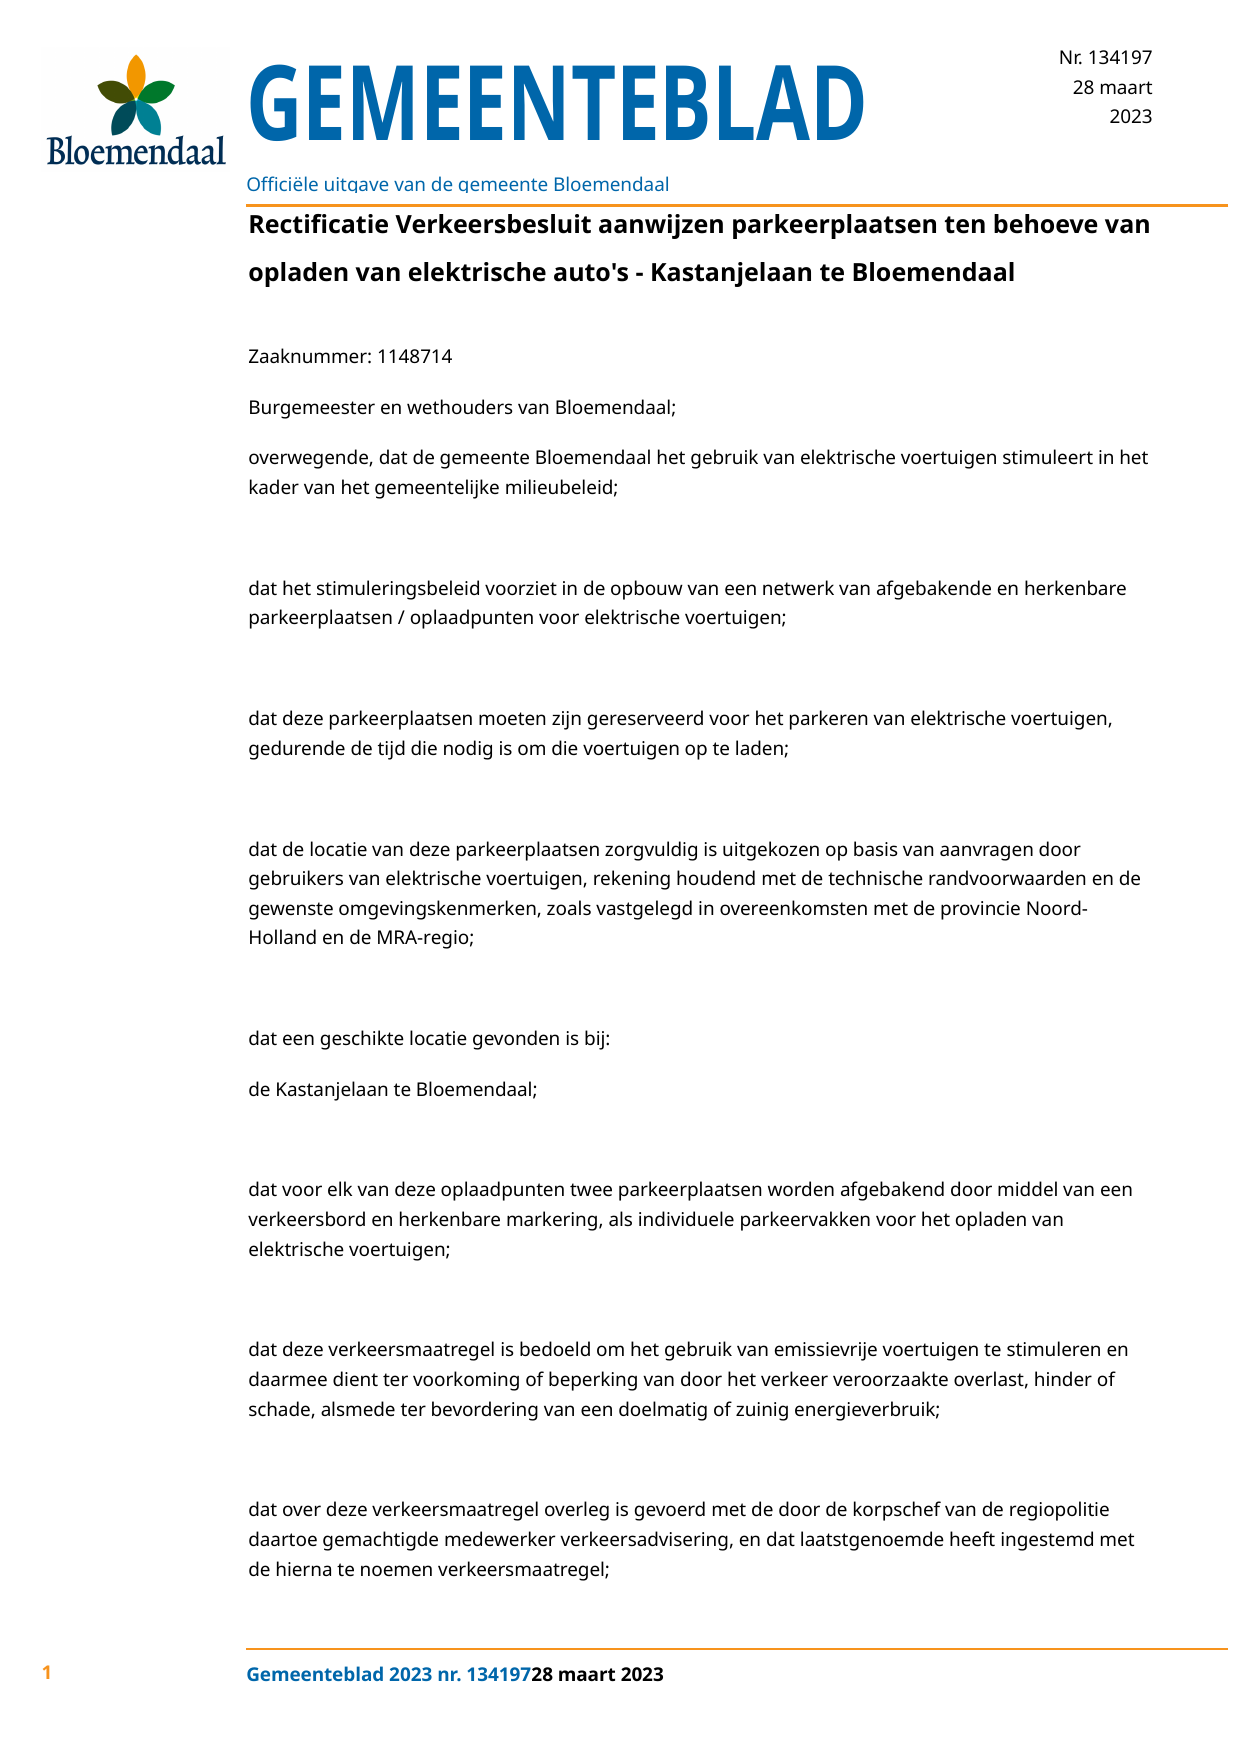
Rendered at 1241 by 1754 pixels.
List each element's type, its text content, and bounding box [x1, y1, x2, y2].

text dat deze verkeersmaatregel is bedoeld om het gebruik van emissievrije voertuigen te stimuleren en daarmee dient ter voorkoming of beperking van door het verkeer veroorzaakte overlast, hinder of schade, alsmede ter bevordering van een doelmatig of zuinig energieverbruik; [248, 1337, 1152, 1421]
text overwegende, dat de gemeente Bloemendaal het gebruik van elektrische voertuigen stimuleert in het kader van het gemeentelijke milieubeleid; [248, 444, 1152, 500]
text de Kastanjelaan te Bloemendaal; [248, 1076, 1152, 1101]
text dat deze parkeerplaatsen moeten zijn gereserveerd voor het parkeren van elektrische voertuigen, gedurende de tijd die nodig is om die voertuigen op te laden; [248, 705, 1152, 761]
text dat over deze verkeersmaatregel overleg is gevoerd met de door de korpschef van de regiopolitie daartoe gemachtigde medewerker verkeersadvisering, en dat laatstgenoemde heeft ingestemd met de hierna te noemen verkeersmaatregel; [248, 1497, 1152, 1581]
text Rectificatie Verkeersbesluit aanwijzen parkeerplaatsen ten behoeve van opladen van elektrische auto's - Kastanjelaan te Bloemendaal [248, 207, 1152, 288]
text dat de locatie van deze parkeerplaatsen zorgvuldig is uitgekozen op basis van aanvragen door gebruikers van elektrische voertuigen, rekening houdend met de technische randvoorwaarden en de gewenste omgevingskenmerken, zoals vastgelegd in overeenkomsten met de provincie Noord-Holland en de MRA-regio; [248, 836, 1152, 950]
text Zaaknummer: 1148714 [248, 344, 1152, 369]
text dat het stimuleringsbeleid voorziet in de opbouw van een netwerk van afgebakende en herkenbare parkeerplaatsen / oplaadpunten voor elektrische voertuigen; [248, 575, 1152, 630]
text dat voor elk van deze oplaadpunten twee parkeerplaatsen worden afgebakend door middel van een verkeersbord en herkenbare markering, als individuele parkeervakken voor het opladen van elektrische voertuigen; [248, 1177, 1152, 1261]
text Burgemeester en wethouders van Bloemendaal; [248, 394, 1152, 420]
text dat een geschikte locatie gevonden is bij: [248, 1025, 1152, 1051]
picture [41, 47, 231, 172]
